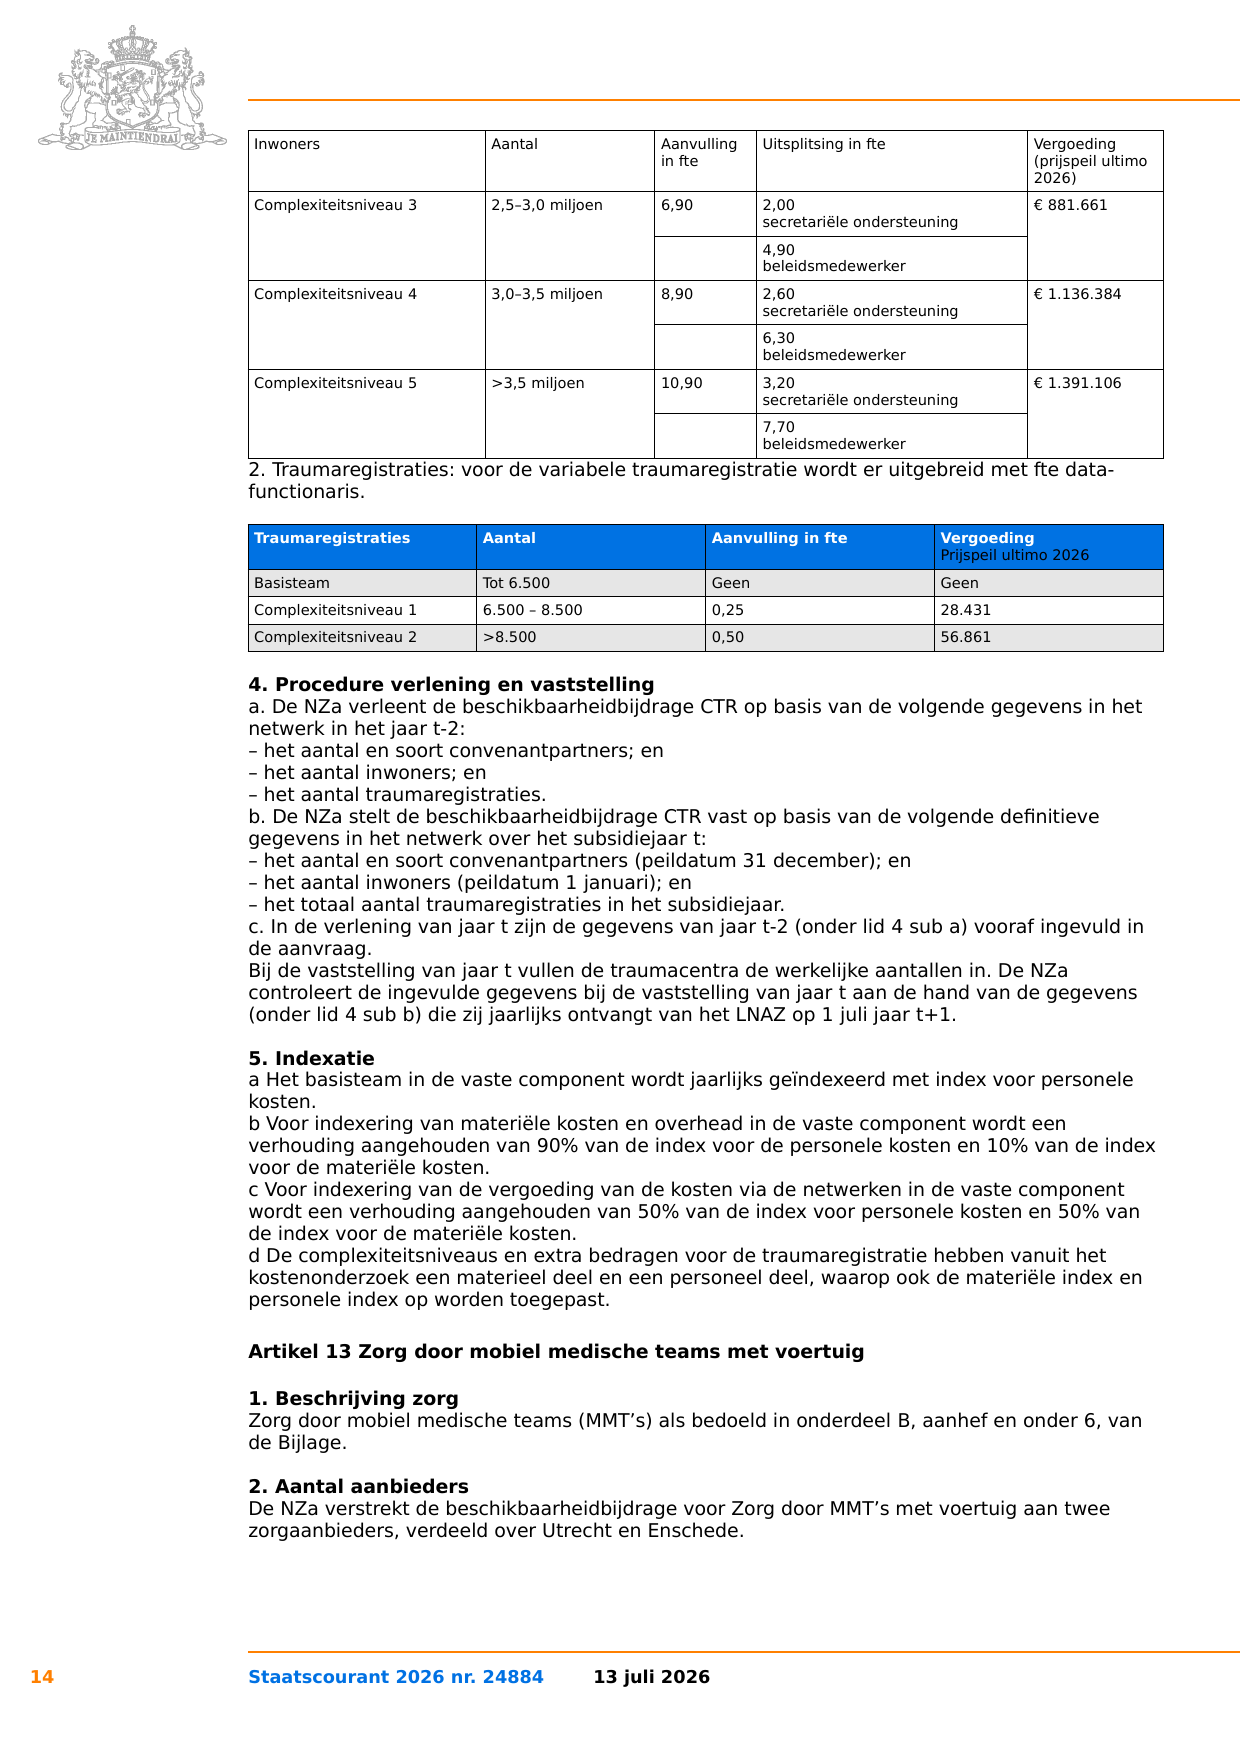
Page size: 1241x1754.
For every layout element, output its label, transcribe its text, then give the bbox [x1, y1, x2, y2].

text d De complexiteitsniveaus en extra bedragen voor de traumaregistratie hebben vanuit het kostenonderzoek een materieel deel en een personeel deel, waarop ook de materiële index en personele index op worden toegepast. [248, 1245, 1163, 1311]
table_cell [655, 325, 756, 369]
table_header Aantal [486, 131, 654, 191]
table_header Vergoeding Prijspeil ultimo 2026 [935, 525, 1163, 569]
subtitle 5. Indexatie [248, 1047, 1163, 1069]
table_cell Complexiteitsniveau 3 [249, 192, 485, 280]
table_cell [655, 414, 756, 457]
table_cell € 881.661 [1028, 192, 1163, 280]
table_cell 8,90 [655, 281, 756, 324]
table_cell 6,90 [655, 192, 756, 236]
text – het aantal inwoners; en [248, 762, 1163, 784]
table_cell 6,30 beleidsmedewerker [757, 325, 1027, 369]
table_header Inwoners [249, 131, 485, 191]
table_cell € 1.391.106 [1028, 370, 1163, 457]
text c. In de verlening van jaar t zijn de gegevens van jaar t-2 (onder lid 4 sub a) vooraf ingevuld in de aanvraag. [248, 916, 1163, 959]
text – het aantal en soort convenantpartners (peildatum 31 december); en [248, 850, 1163, 872]
table_cell >3,5 miljoen [486, 370, 654, 457]
table_cell 2,00 secretariële ondersteuning [757, 192, 1027, 236]
table_cell 6.500 – 8.500 [477, 597, 705, 623]
table_cell Complexiteitsniveau 1 [249, 597, 476, 623]
picture [38, 25, 227, 150]
table_cell 28.431 [935, 597, 1163, 623]
subtitle 4. Procedure verlening en vaststelling [248, 674, 1163, 696]
text – het totaal aantal traumaregistraties in het subsidiejaar. [248, 894, 1163, 916]
table_header Uitsplitsing in fte [757, 131, 1027, 191]
text – het aantal inwoners (peildatum 1 januari); en [248, 872, 1163, 894]
table_header Vergoeding (prijspeil ultimo 2026) [1028, 131, 1163, 191]
table_cell Basisteam [249, 570, 476, 596]
table_cell Complexiteitsniveau 5 [249, 370, 485, 457]
text c Voor indexering van de vergoeding van de kosten via de netwerken in de vaste component wordt een verhouding aangehouden van 50% van de index voor personele kosten en 50% van de index voor de materiële kosten. [248, 1179, 1163, 1245]
table_cell Geen [935, 570, 1163, 596]
table_cell Complexiteitsniveau 4 [249, 281, 485, 369]
table_header Aantal [477, 525, 705, 569]
table_cell 10,90 [655, 370, 756, 413]
table_cell Tot 6.500 [477, 570, 705, 596]
table_header Traumaregistraties [249, 525, 476, 569]
table_cell >8.500 [477, 625, 705, 651]
text b. De NZa stelt de beschikbaarheidbijdrage CTR vast op basis van de volgende definitieve gegevens in het netwerk over het subsidiejaar t: [248, 806, 1163, 850]
table_header Aanvulling in fte [655, 131, 756, 191]
table_cell 4,90 beleidsmedewerker [757, 237, 1027, 280]
text Zorg door mobiel medische teams (MMT’s) als bedoeld in onderdeel B, aanhef en onder 6, van de Bijlage. [248, 1410, 1163, 1454]
table_cell € 1.136.384 [1028, 281, 1163, 369]
text De NZa verstrekt de beschikbaarheidbijdrage voor Zorg door MMT’s met voertuig aan twee zorgaanbieders, verdeeld over Utrecht en Enschede. [248, 1498, 1163, 1542]
text b Voor indexering van materiële kosten en overhead in de vaste component wordt een verhouding aangehouden van 90% van de index voor de personele kosten en 10% van de index voor de materiële kosten. [248, 1113, 1163, 1179]
text Bij de vaststelling van jaar t vullen de traumacentra de werkelijke aantallen in. De NZa controleert de ingevulde gegevens bij de vaststelling van jaar t aan de hand van de gegevens (onder lid 4 sub b) die zij jaarlijks ontvangt van het LNAZ op 1 juli jaar t+1. [248, 959, 1163, 1026]
subtitle 1. Beschrijving zorg [248, 1388, 1163, 1410]
text – het aantal traumaregistraties. [248, 784, 1163, 806]
table_cell 0,25 [706, 597, 934, 623]
table_cell [655, 237, 756, 280]
text – het aantal en soort convenantpartners; en [248, 740, 1163, 762]
table_cell 2,60 secretariële ondersteuning [757, 281, 1027, 324]
table_cell 3,0–3,5 miljoen [486, 281, 654, 369]
text a Het basisteam in de vaste component wordt jaarlijks geïndexeerd met index voor personele kosten. [248, 1069, 1163, 1113]
table_cell 0,50 [706, 625, 934, 651]
table_cell 3,20 secretariële ondersteuning [757, 370, 1027, 413]
table_cell 7,70 beleidsmedewerker [757, 414, 1027, 457]
subtitle Artikel 13 Zorg door mobiel medische teams met voertuig [248, 1341, 1163, 1363]
text a. De NZa verleent de beschikbaarheidbijdrage CTR op basis van de volgende gegevens in het netwerk in het jaar t-2: [248, 696, 1163, 740]
table_cell Complexiteitsniveau 2 [249, 625, 476, 651]
subtitle 2. Aantal aanbieders [248, 1476, 1163, 1498]
text 2. Traumaregistraties: voor de variabele traumaregistratie wordt er uitgebreid met fte data-functionaris. [248, 459, 1163, 502]
table_cell 56.861 [935, 625, 1163, 651]
table_cell 2,5–3,0 miljoen [486, 192, 654, 280]
table_header Aanvulling in fte [706, 525, 934, 569]
table_cell Geen [706, 570, 934, 596]
